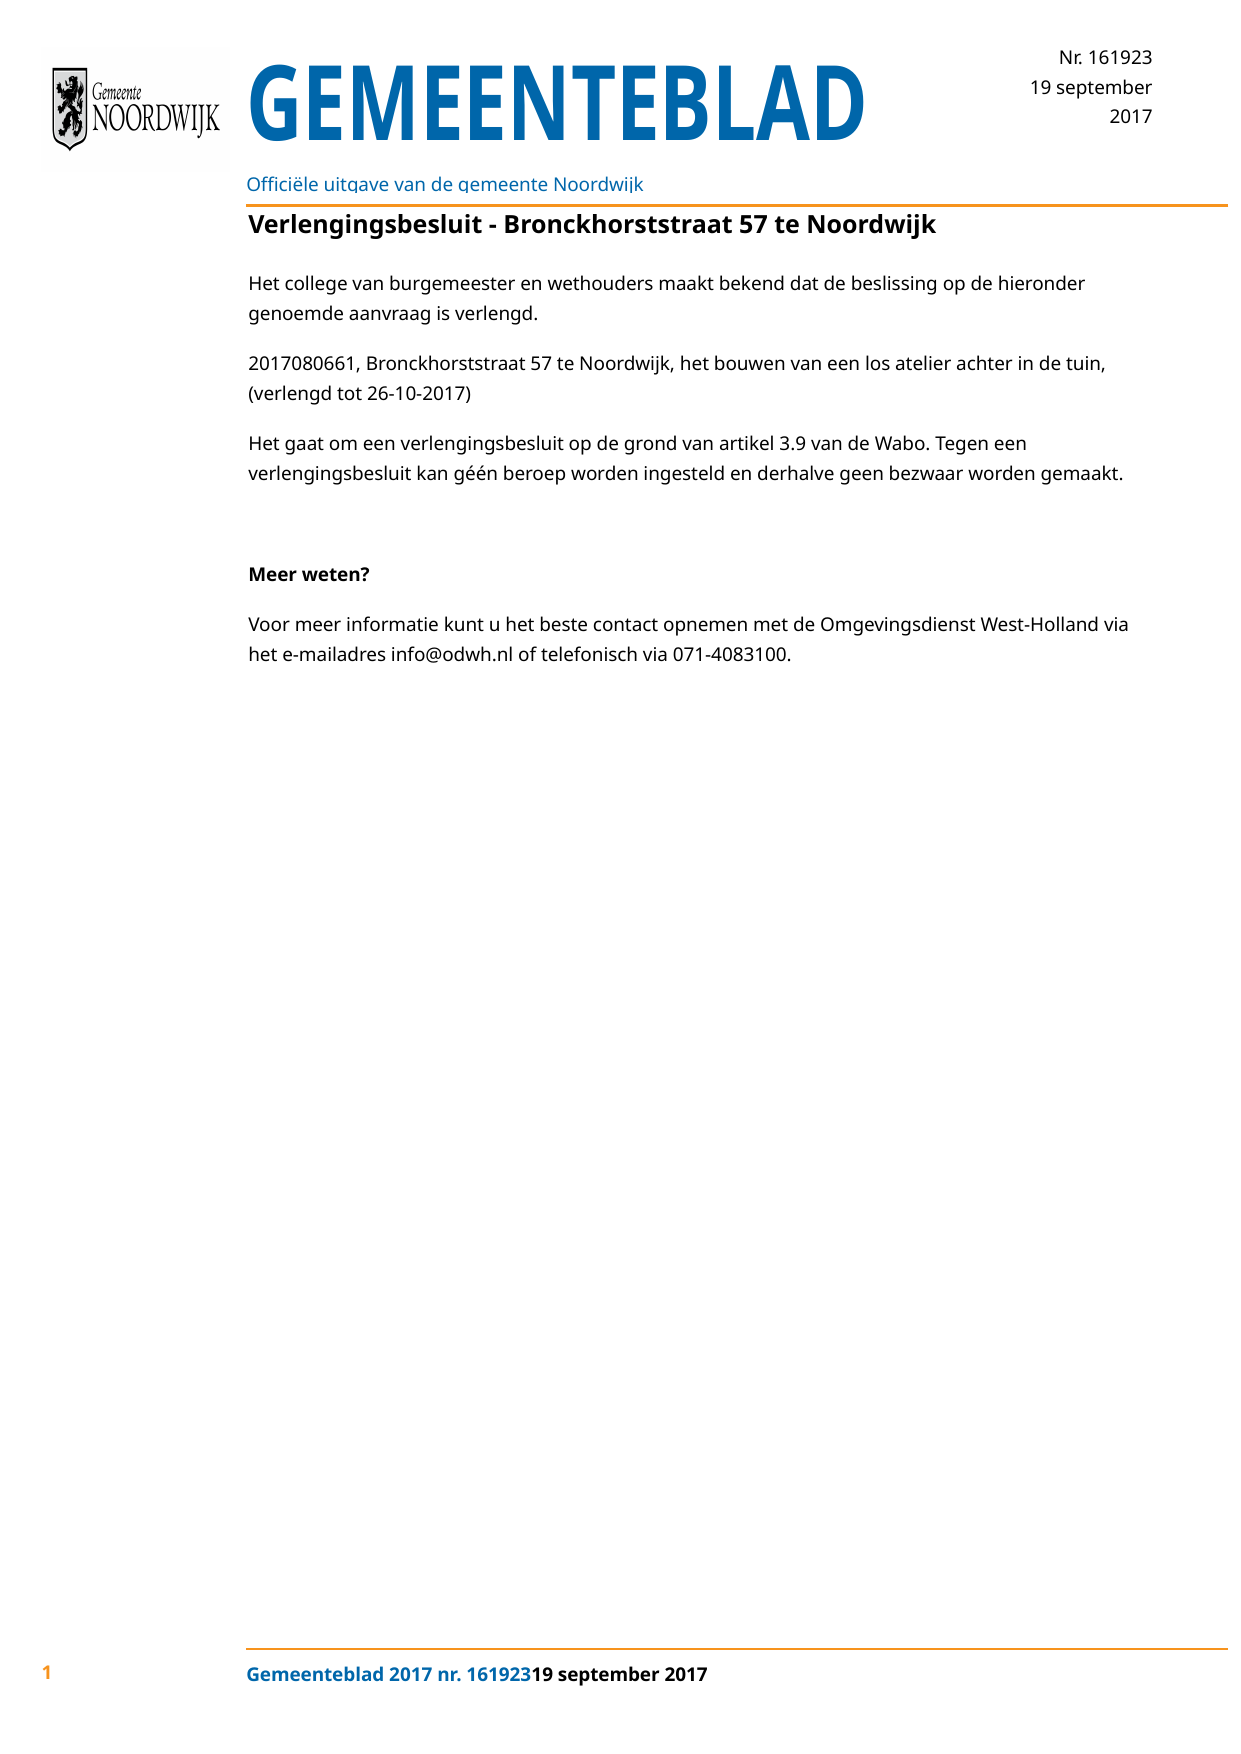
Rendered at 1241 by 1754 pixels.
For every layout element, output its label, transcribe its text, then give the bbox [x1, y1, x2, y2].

picture [41, 47, 231, 172]
text 2017080661, Bronckhorststraat 57 te Noordwijk, het bouwen van een los atelier achter in de tuin, (verlengd tot 26-10-2017) [248, 350, 1152, 406]
text Verlengingsbesluit - Bronckhorststraat 57 te Noordwijk [248, 207, 1152, 241]
text Meer weten? [248, 561, 1152, 586]
text Het gaat om een verlengingsbesluit op de grond van artikel 3.9 van de Wabo. Tegen een verlengingsbesluit kan géén beroep worden ingesteld en derhalve geen bezwaar worden gemaakt. [248, 430, 1152, 486]
text Het college van burgemeester en wethouders maakt bekend dat de beslissing op de hieronder genoemde aanvraag is verlengd. [248, 270, 1152, 326]
text Voor meer informatie kunt u het beste contact opnemen met de Omgevingsdienst West-Holland via het e-mailadres info@odwh.nl of telefonisch via 071-4083100. [248, 611, 1152, 666]
